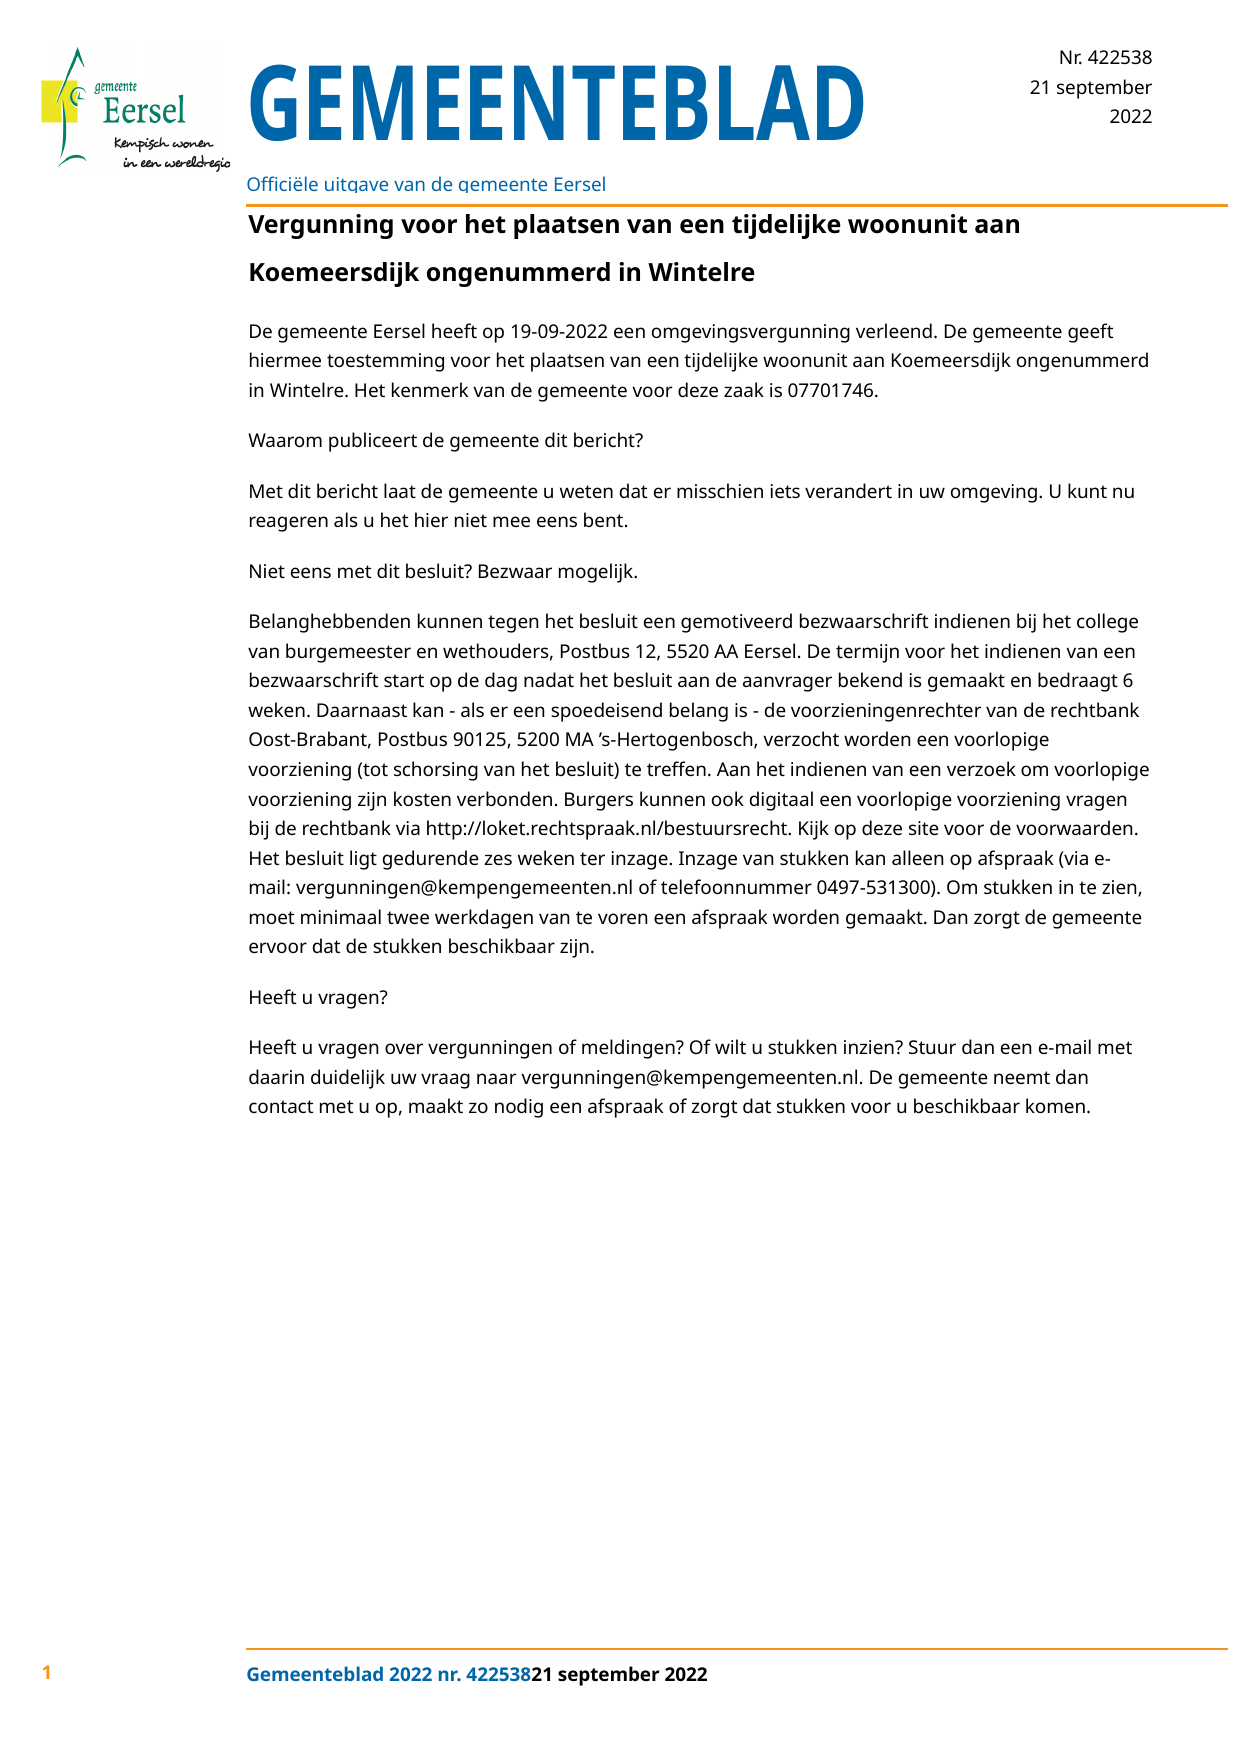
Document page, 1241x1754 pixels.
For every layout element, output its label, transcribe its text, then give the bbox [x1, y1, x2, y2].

text Heeft u vragen? [248, 984, 1152, 1010]
text Met dit bericht laat de gemeente u weten dat er misschien iets verandert in uw omgeving. U kunt nu reageren als u het hier niet mee eens bent. [248, 478, 1152, 533]
picture [41, 47, 231, 172]
text Niet eens met dit besluit? Bezwaar mogelijk. [248, 558, 1152, 584]
text Belanghebbenden kunnen tegen het besluit een gemotiveerd bezwaarschrift indienen bij het college van burgemeester en wethouders, Postbus 12, 5520 AA Eersel. De termijn voor het indienen van een bezwaarschrift start op de dag nadat het besluit aan de aanvrager bekend is gemaakt en bedraagt 6 weken. Daarnaast kan - als er een spoedeisend belang is - de voorzieningenrechter van de rechtbank Oost-Brabant, Postbus 90125, 5200 MA ’s-Hertogenbosch, verzocht worden een voorlopige voorziening (tot schorsing van het besluit) te treffen. Aan het indienen van een verzoek om voorlopige voorziening zijn kosten verbonden. Burgers kunnen ook digitaal een voorlopige voorziening vragen bij de rechtbank via http://loket.rechtspraak.nl/bestuursrecht. Kijk op deze site voor de voorwaarden. Het besluit ligt gedurende zes weken ter inzage. Inzage van stukken kan alleen op afspraak (via e-mail: vergunningen@kempengemeenten.nl of telefoonnummer 0497-531300). Om stukken in te zien, moet minimaal twee werkdagen van te voren een afspraak worden gemaakt. Dan zorgt de gemeente ervoor dat de stukken beschikbaar zijn. [248, 608, 1152, 959]
text Heeft u vragen over vergunningen of meldingen? Of wilt u stukken inzien? Stuur dan een e-mail met daarin duidelijk uw vraag naar vergunningen@kempengemeenten.nl. De gemeente neemt dan contact met u op, maakt zo nodig een afspraak of zorgt dat stukken voor u beschikbaar komen. [248, 1034, 1152, 1119]
text Vergunning voor het plaatsen van een tijdelijke woonunit aan Koemeersdijk ongenummerd in Wintelre [248, 207, 1152, 288]
text Waarom publiceert de gemeente dit bericht? [248, 427, 1152, 453]
text De gemeente Eersel heeft op 19-09-2022 een omgevingsvergunning verleend. De gemeente geeft hiermee toestemming voor het plaatsen van een tijdelijke woonunit aan Koemeersdijk ongenummerd in Wintelre. Het kenmerk van de gemeente voor deze zaak is 07701746. [248, 318, 1152, 403]
